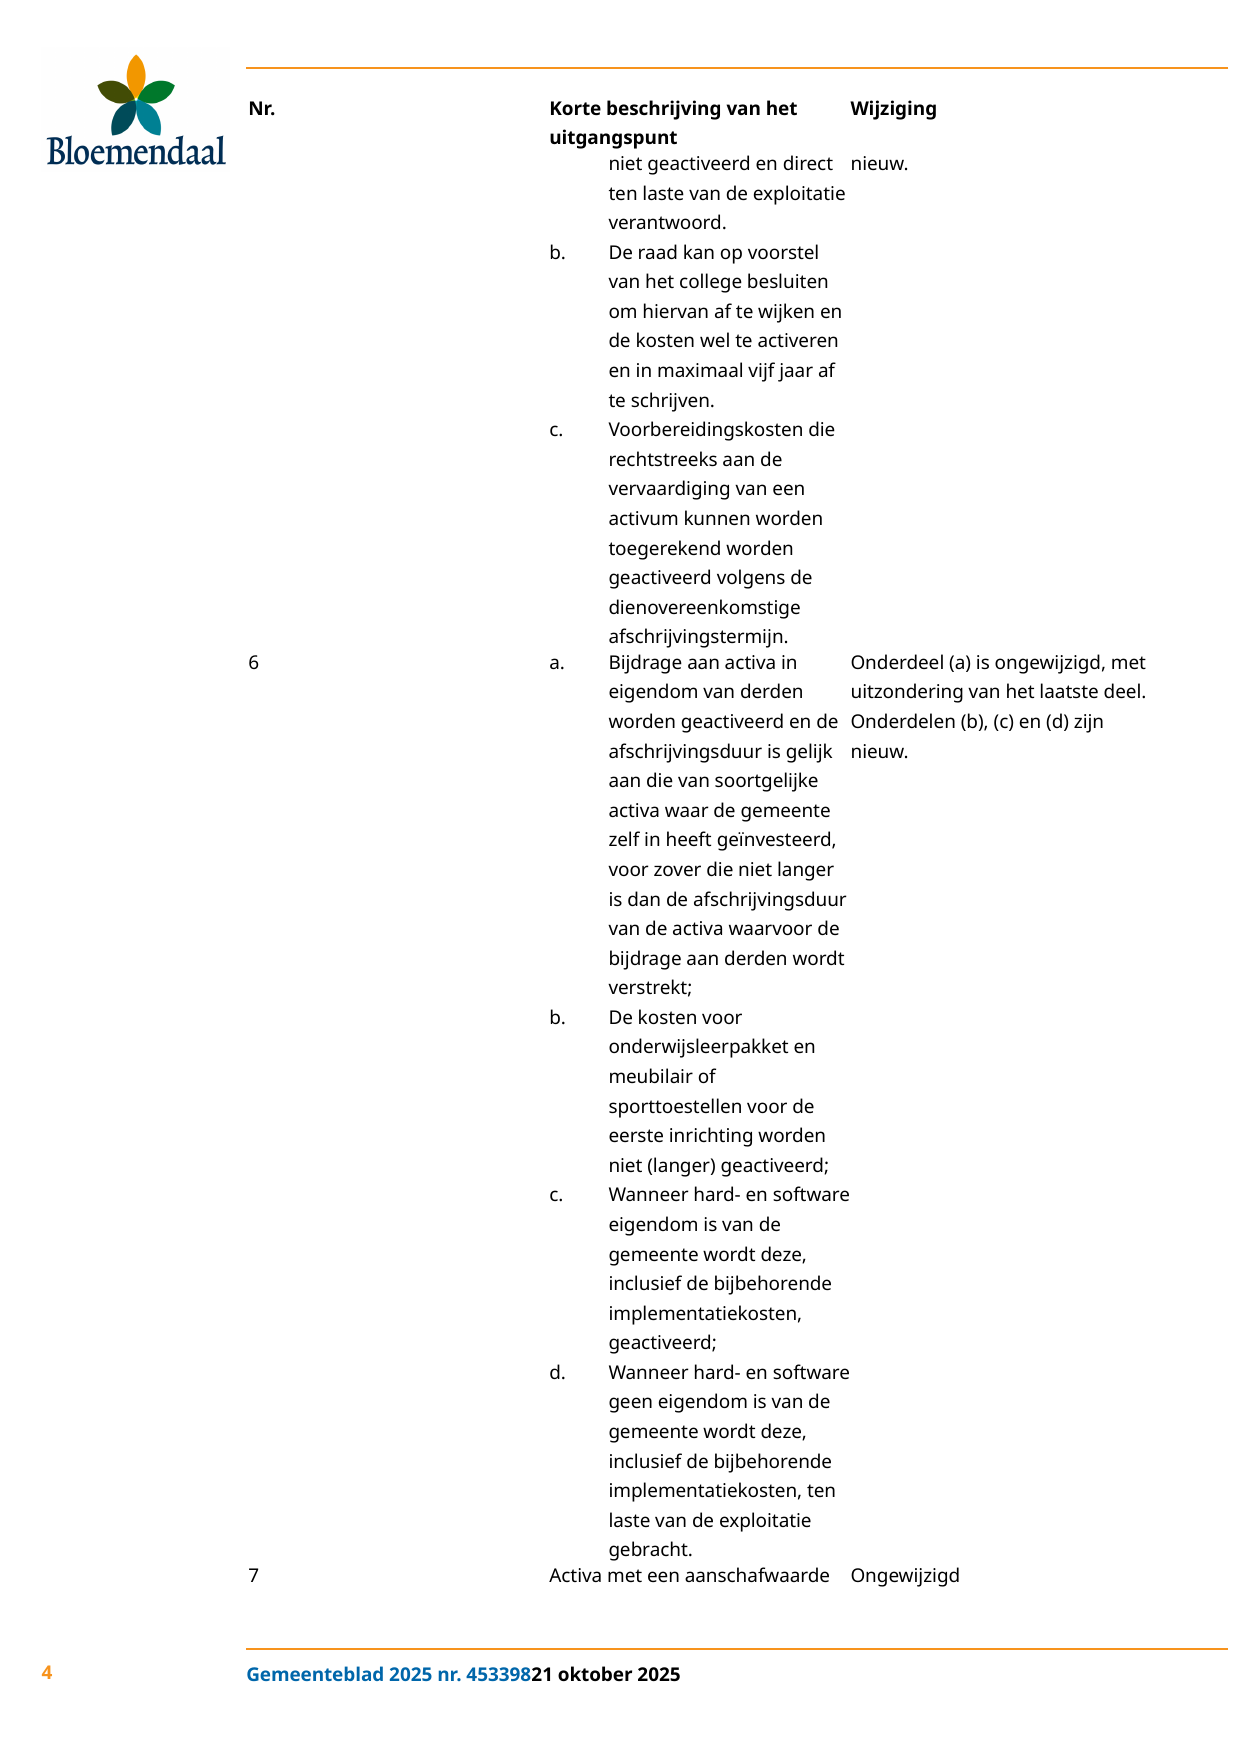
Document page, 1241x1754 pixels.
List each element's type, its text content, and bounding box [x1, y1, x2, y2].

table_cell [248, 150, 549, 649]
table_header Wijziging [850, 95, 1152, 150]
table_cell Ongewijzigd [850, 1563, 1152, 1588]
table_cell Bijdrage aan activa in eigendom van derden worden geactiveerd en de afschrijvingsduur is gelijk aan die van soortgelijke activa waar de gemeente zelf in heeft geïnvesteerd, voor zover die niet langer is dan de afschrijvingsduur van de activa waarvoor de bijdrage aan derden wordt verstrekt; De kosten voor onderwijsleerpakket en meubilair of sporttoestellen voor de eerste inrichting worden niet (langer) geactiveerd; Wanneer hard- en software eigendom is van de gemeente wordt deze, inclusief de bijbehorende implementatiekosten, geactiveerd; Wanneer hard- en software geen eigendom is van de gemeente wordt deze, inclusief de bijbehorende implementatiekosten, ten laste van de exploitatie gebracht. [549, 649, 850, 1562]
table_cell Activa met een aanschafwaarde [549, 1563, 850, 1588]
table_cell nieuw. [850, 150, 1152, 649]
table_cell 6 [248, 649, 549, 1562]
table_header Korte beschrijving van het uitgangspunt [549, 95, 850, 150]
table_cell 7 [248, 1563, 549, 1588]
picture [41, 47, 231, 172]
table_cell niet geactiveerd en direct ten laste van de exploitatie verantwoord. De raad kan op voorstel van het college besluiten om hiervan af te wijken en de kosten wel te activeren en in maximaal vijf jaar af te schrijven. Voorbereidingskosten die rechtstreeks aan de vervaardiging van een activum kunnen worden toegerekend worden geactiveerd volgens de dienovereenkomstige afschrijvingstermijn. [549, 150, 850, 649]
table_cell Onderdeel (a) is ongewijzigd, met uitzondering van het laatste deel. Onderdelen (b), (c) en (d) zijn nieuw. [850, 649, 1152, 1562]
table_header Nr. [248, 95, 549, 150]
